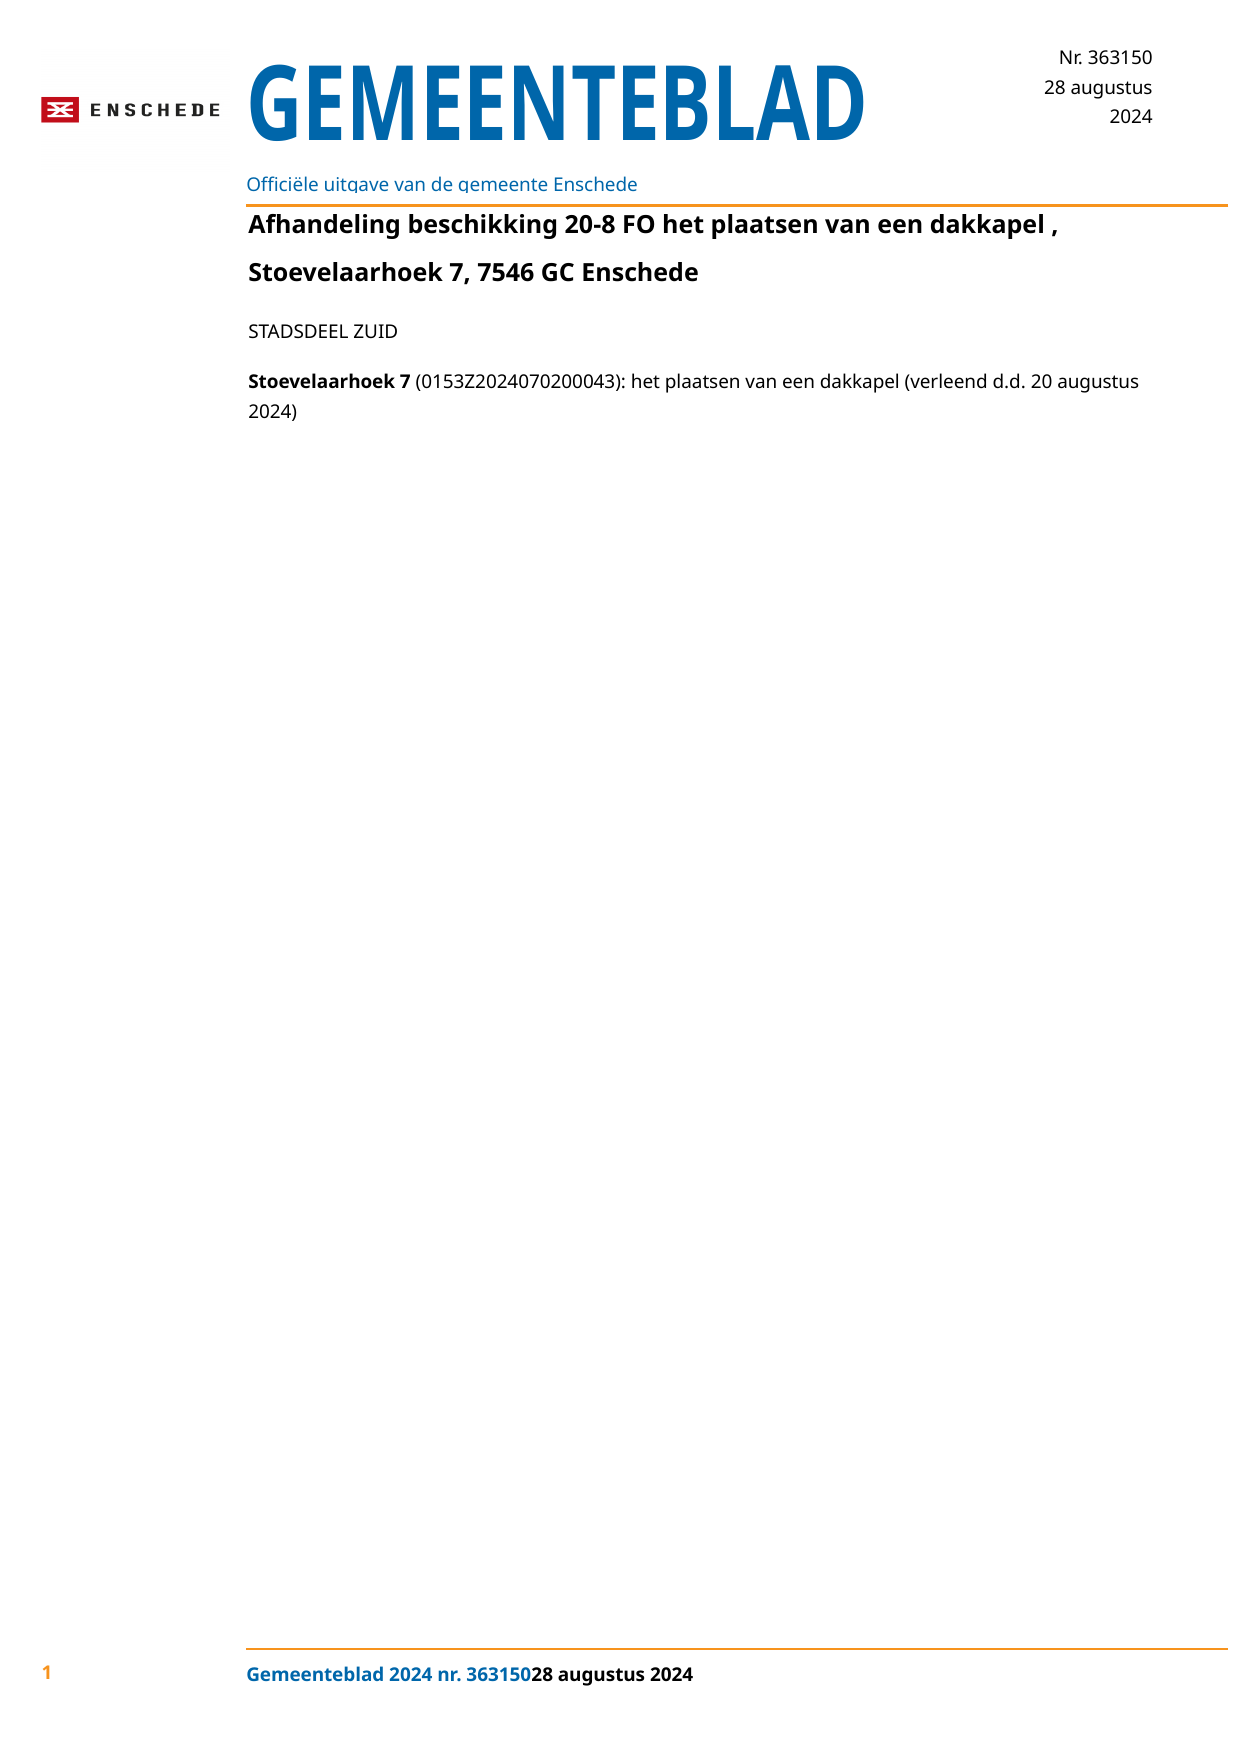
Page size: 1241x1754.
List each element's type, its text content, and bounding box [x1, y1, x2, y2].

text Stoevelaarhoek 7 (0153Z2024070200043): het plaatsen van een dakkapel (verleend d.d. 20 augustus 2024) [248, 368, 1152, 424]
text STADSDEEL ZUID [248, 318, 1152, 344]
picture [41, 47, 231, 172]
text Afhandeling beschikking 20-8 FO het plaatsen van een dakkapel , Stoevelaarhoek 7, 7546 GC Enschede [248, 207, 1152, 288]
